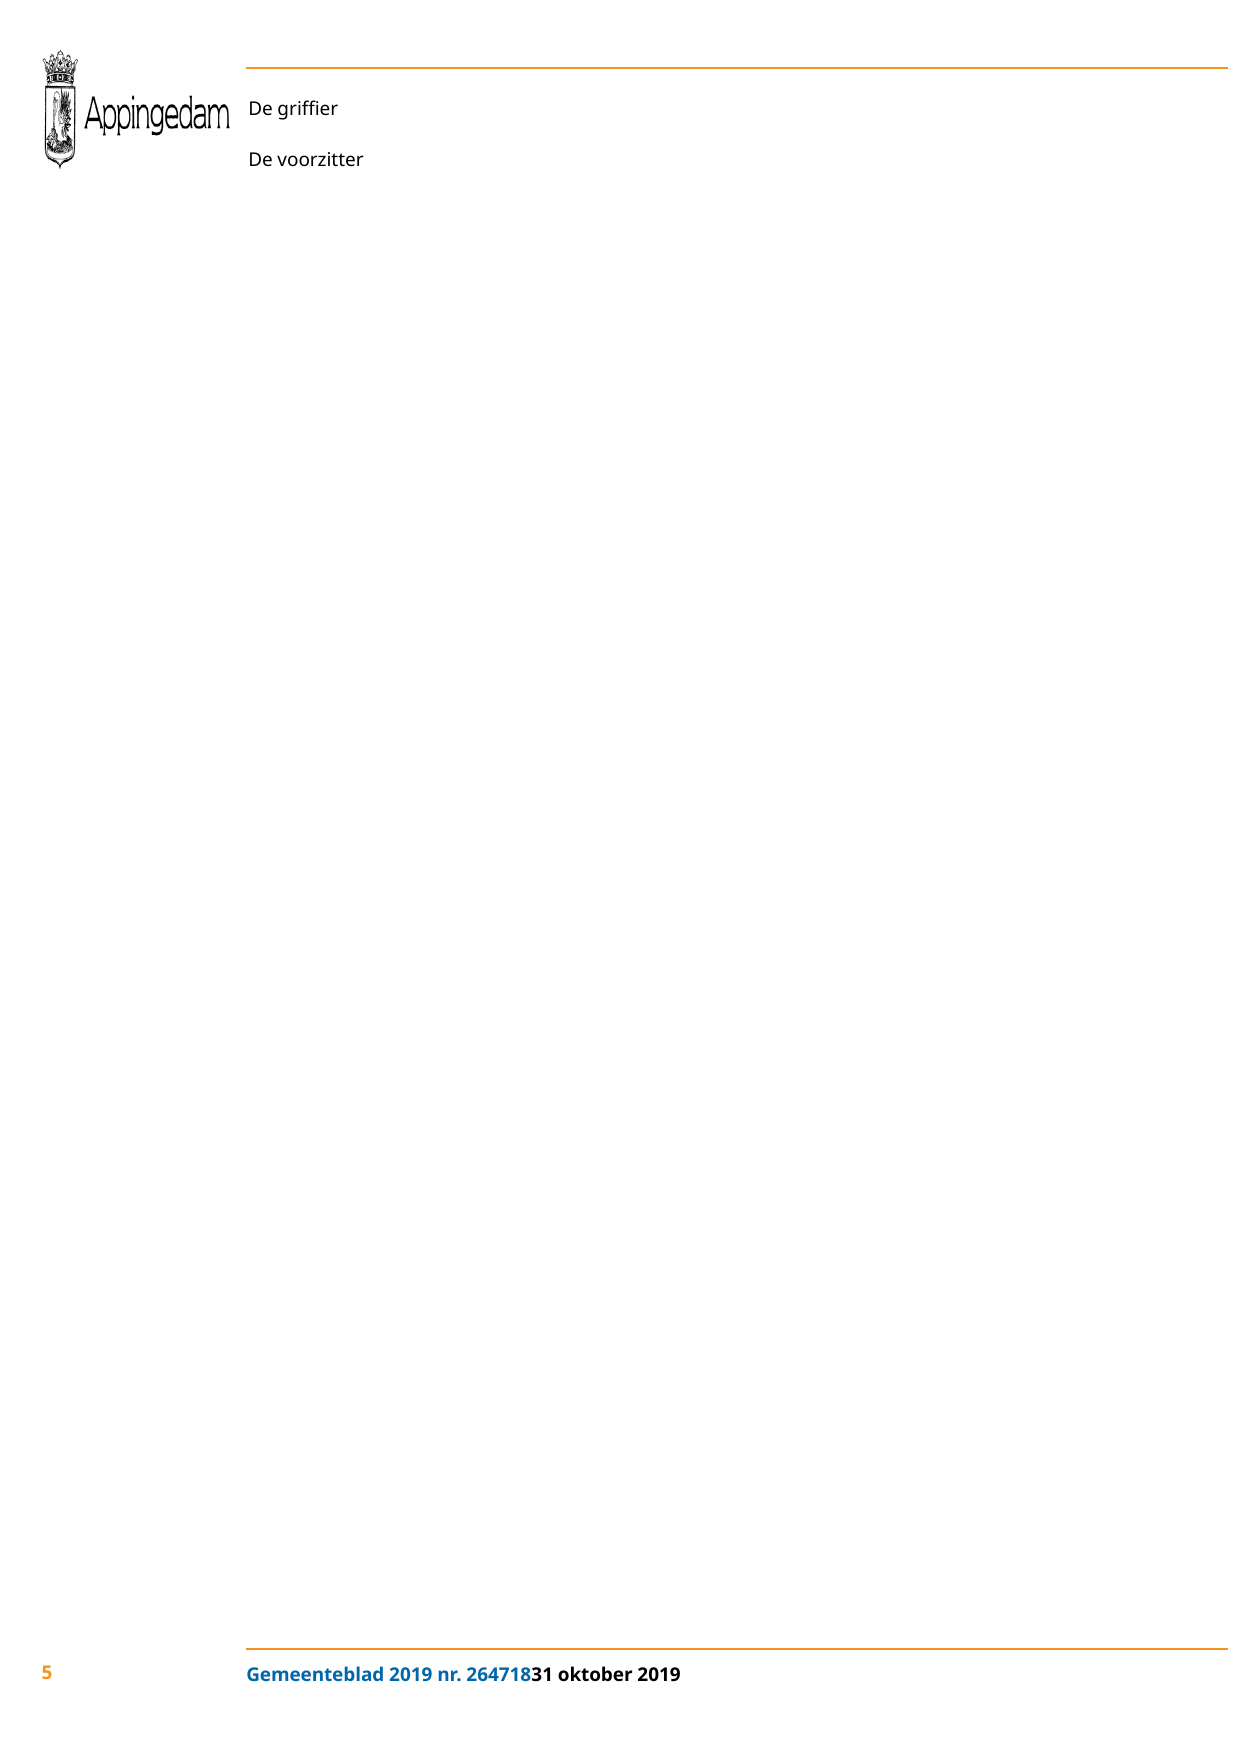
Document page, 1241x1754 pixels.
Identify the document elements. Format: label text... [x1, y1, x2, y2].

text De voorzitter [248, 146, 1152, 172]
picture [41, 47, 231, 172]
text De griffier [248, 95, 1152, 121]
